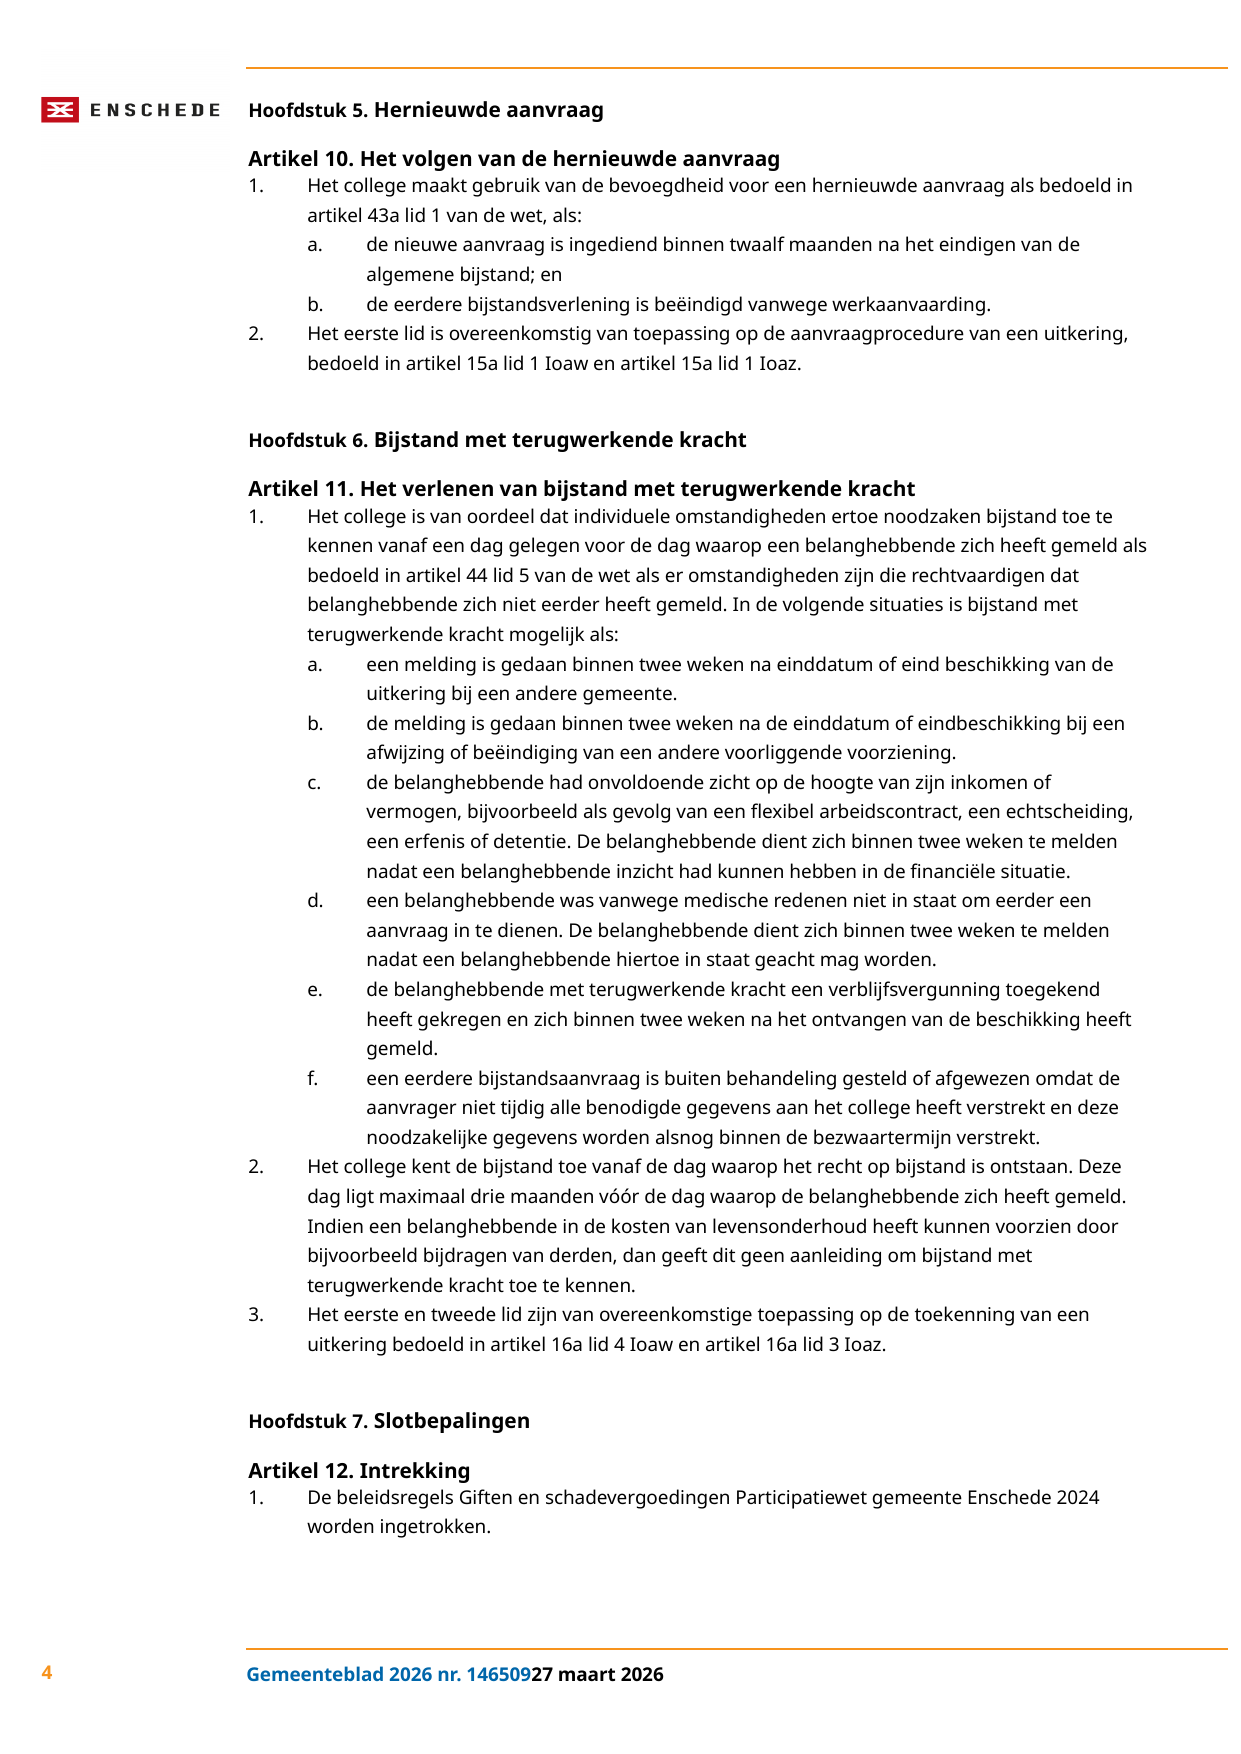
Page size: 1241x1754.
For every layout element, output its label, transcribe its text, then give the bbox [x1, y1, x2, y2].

list Het college maakt gebruik van de bevoegdheid voor een hernieuwde aanvraag als bedoeld in artikel 43a lid 1 van de wet, als: [248, 172, 1152, 228]
text Hoofdstuk 6. Bijstand met terugwerkende kracht [248, 425, 1152, 454]
list een eerdere bijstandsaanvraag is buiten behandeling gesteld of afgewezen omdat de aanvrager niet tijdig alle benodigde gegevens aan het college heeft verstrekt en deze noodzakelijke gegevens worden alsnog binnen de bezwaartermijn verstrekt. [307, 1065, 1152, 1150]
text Hoofdstuk 7. Slotbepalingen [248, 1406, 1152, 1435]
list Het college kent de bijstand toe vanaf de dag waarop het recht op bijstand is ontstaan. Deze dag ligt maximaal drie maanden vóór de dag waarop de belanghebbende zich heeft gemeld. Indien een belanghebbende in de kosten van levensonderhoud heeft kunnen voorzien door bijvoorbeeld bijdragen van derden, dan geeft dit geen aanleiding om bijstand met terugwerkende kracht toe te kennen. [248, 1154, 1152, 1298]
list Het eerste lid is overeenkomstig van toepassing op de aanvraagprocedure van een uitkering, bedoeld in artikel 15a lid 1 Ioaw en artikel 15a lid 1 Ioaz. [248, 320, 1152, 376]
picture [41, 47, 231, 172]
list De beleidsregels Giften en schadevergoedingen Participatiewet gemeente Enschede 2024 worden ingetrokken. [248, 1484, 1152, 1539]
list een melding is gedaan binnen twee weken na einddatum of eind beschikking van de uitkering bij een andere gemeente. [307, 651, 1152, 706]
list de belanghebbende met terugwerkende kracht een verblijfsvergunning toegekend heeft gekregen en zich binnen twee weken na het ontvangen van de beschikking heeft gemeld. [307, 976, 1152, 1061]
list de nieuwe aanvraag is ingediend binnen twaalf maanden na het eindigen van de algemene bijstand; en [307, 232, 1152, 287]
list een belanghebbende was vanwege medische redenen niet in staat om eerder een aanvraag in te dienen. De belanghebbende dient zich binnen twee weken te melden nadat een belanghebbende hiertoe in staat geacht mag worden. [307, 887, 1152, 972]
list Het eerste en tweede lid zijn van overeenkomstige toepassing op de toekenning van een uitkering bedoeld in artikel 16a lid 4 Ioaw en artikel 16a lid 3 Ioaz. [248, 1302, 1152, 1357]
text Artikel 11. Het verlenen van bijstand met terugwerkende kracht [248, 474, 1152, 503]
list de eerdere bijstandsverlening is beëindigd vanwege werkaanvaarding. [307, 291, 1152, 317]
text Artikel 10. Het volgen van de hernieuwde aanvraag [248, 144, 1152, 172]
list de belanghebbende had onvoldoende zicht op de hoogte van zijn inkomen of vermogen, bijvoorbeeld als gevolg van een flexibel arbeidscontract, een echtscheiding, een erfenis of detentie. De belanghebbende dient zich binnen twee weken te melden nadat een belanghebbende inzicht had kunnen hebben in de financiële situatie. [307, 769, 1152, 884]
list Het college is van oordeel dat individuele omstandigheden ertoe noodzaken bijstand toe te kennen vanaf een dag gelegen voor de dag waarop een belanghebbende zich heeft gemeld als bedoeld in artikel 44 lid 5 van de wet als er omstandigheden zijn die rechtvaardigen dat belanghebbende zich niet eerder heeft gemeld. In de volgende situaties is bijstand met terugwerkende kracht mogelijk als: [248, 503, 1152, 647]
text Hoofdstuk 5. Hernieuwde aanvraag [248, 95, 1152, 123]
list de melding is gedaan binnen twee weken na de einddatum of eindbeschikking bij een afwijzing of beëindiging van een andere voorliggende voorziening. [307, 710, 1152, 765]
text Artikel 12. Intrekking [248, 1456, 1152, 1484]
